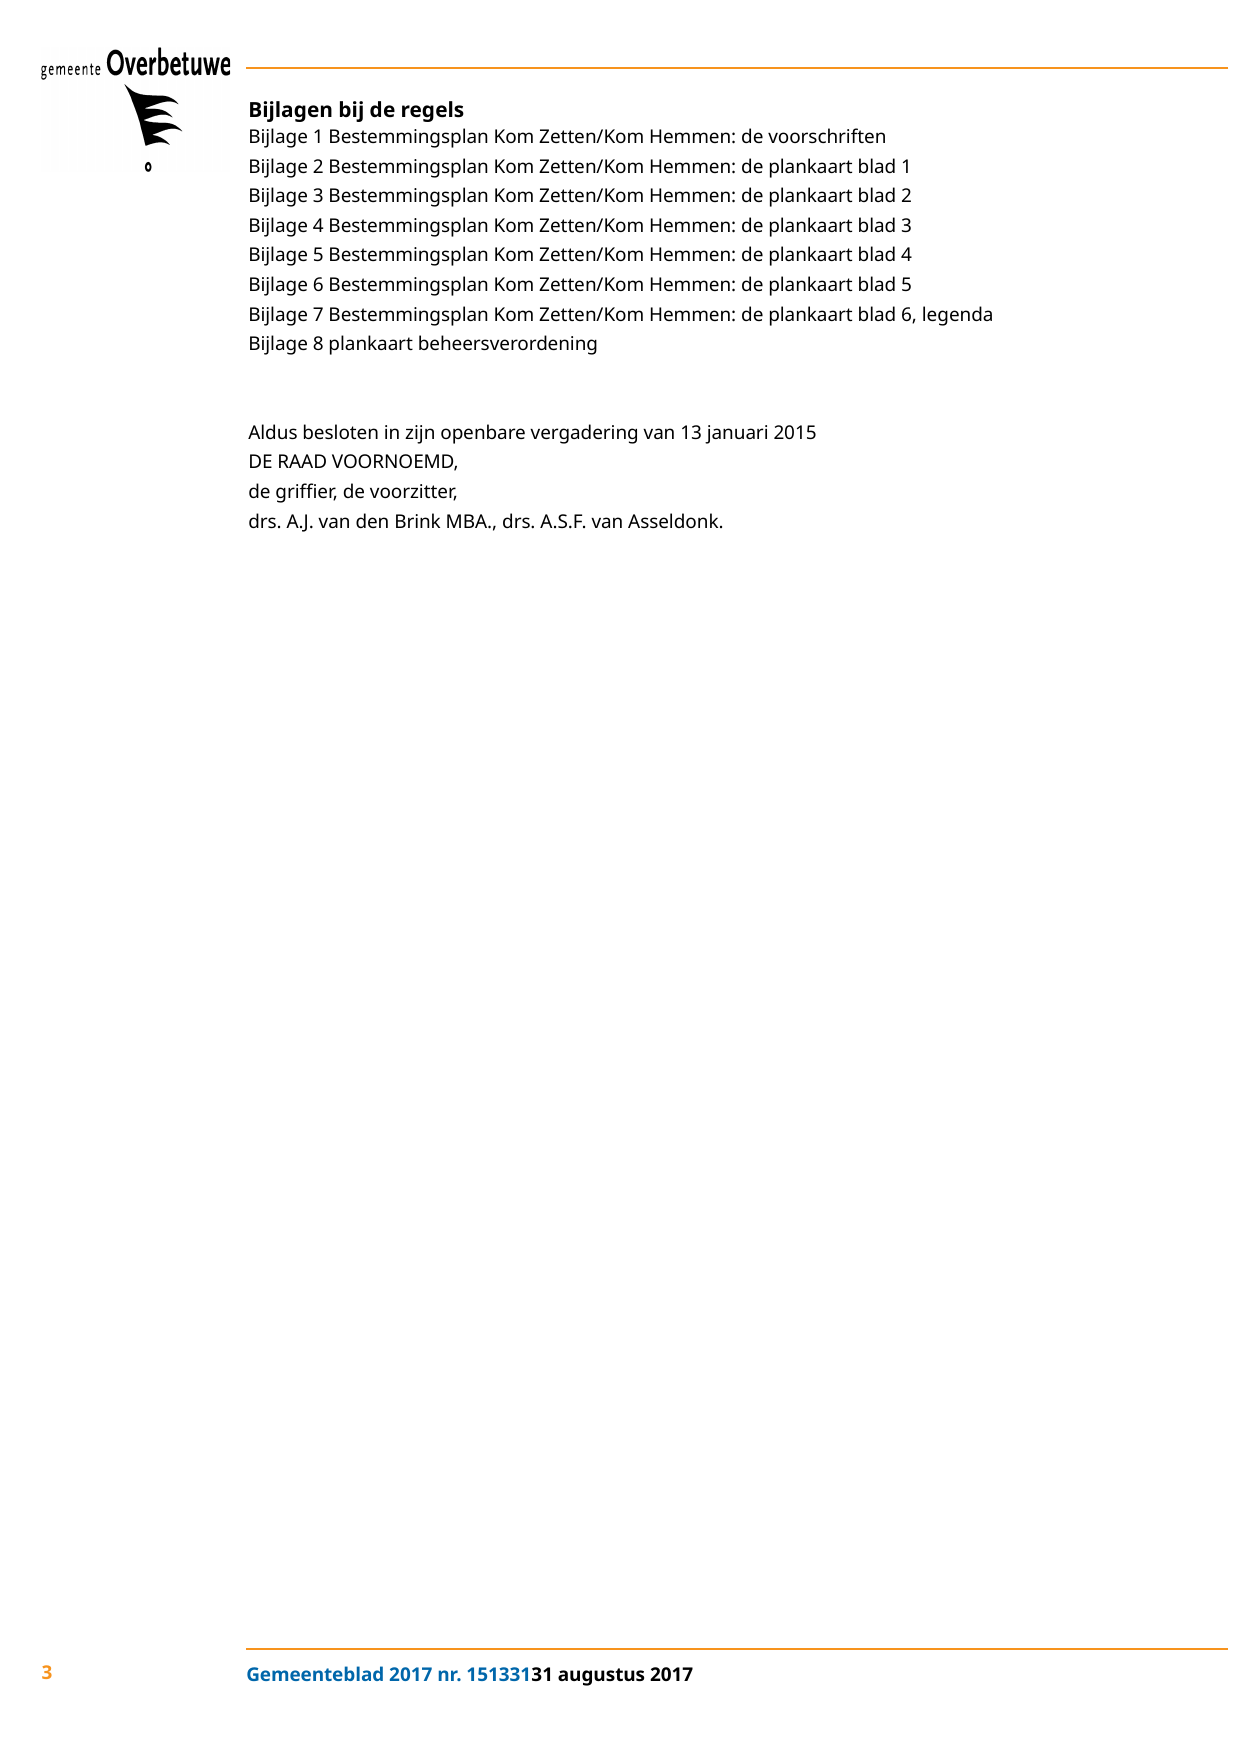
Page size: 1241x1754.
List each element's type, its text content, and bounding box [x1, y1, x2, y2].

text Bijlage 3 Bestemmingsplan Kom Zetten/Kom Hemmen: de plankaart blad 2 [248, 182, 1152, 208]
text Bijlage 2 Bestemmingsplan Kom Zetten/Kom Hemmen: de plankaart blad 1 [248, 153, 1152, 179]
text Bijlagen bij de regels [248, 95, 1152, 123]
picture [41, 47, 231, 172]
text drs. A.J. van den Brink MBA., drs. A.S.F. van Asseldonk. [248, 508, 1152, 534]
text Bijlage 7 Bestemmingsplan Kom Zetten/Kom Hemmen: de plankaart blad 6, legenda [248, 301, 1152, 327]
text Aldus besloten in zijn openbare vergadering van 13 januari 2015 [248, 419, 1152, 445]
text DE RAAD VOORNOEMD, [248, 449, 1152, 474]
text Bijlage 6 Bestemmingsplan Kom Zetten/Kom Hemmen: de plankaart blad 5 [248, 271, 1152, 297]
text Bijlage 8 plankaart beheersverordening [248, 330, 1152, 356]
text Bijlage 1 Bestemmingsplan Kom Zetten/Kom Hemmen: de voorschriften [248, 123, 1152, 149]
text de griffier, de voorzitter, [248, 478, 1152, 504]
text Bijlage 5 Bestemmingsplan Kom Zetten/Kom Hemmen: de plankaart blad 4 [248, 242, 1152, 267]
text Bijlage 4 Bestemmingsplan Kom Zetten/Kom Hemmen: de plankaart blad 3 [248, 212, 1152, 238]
